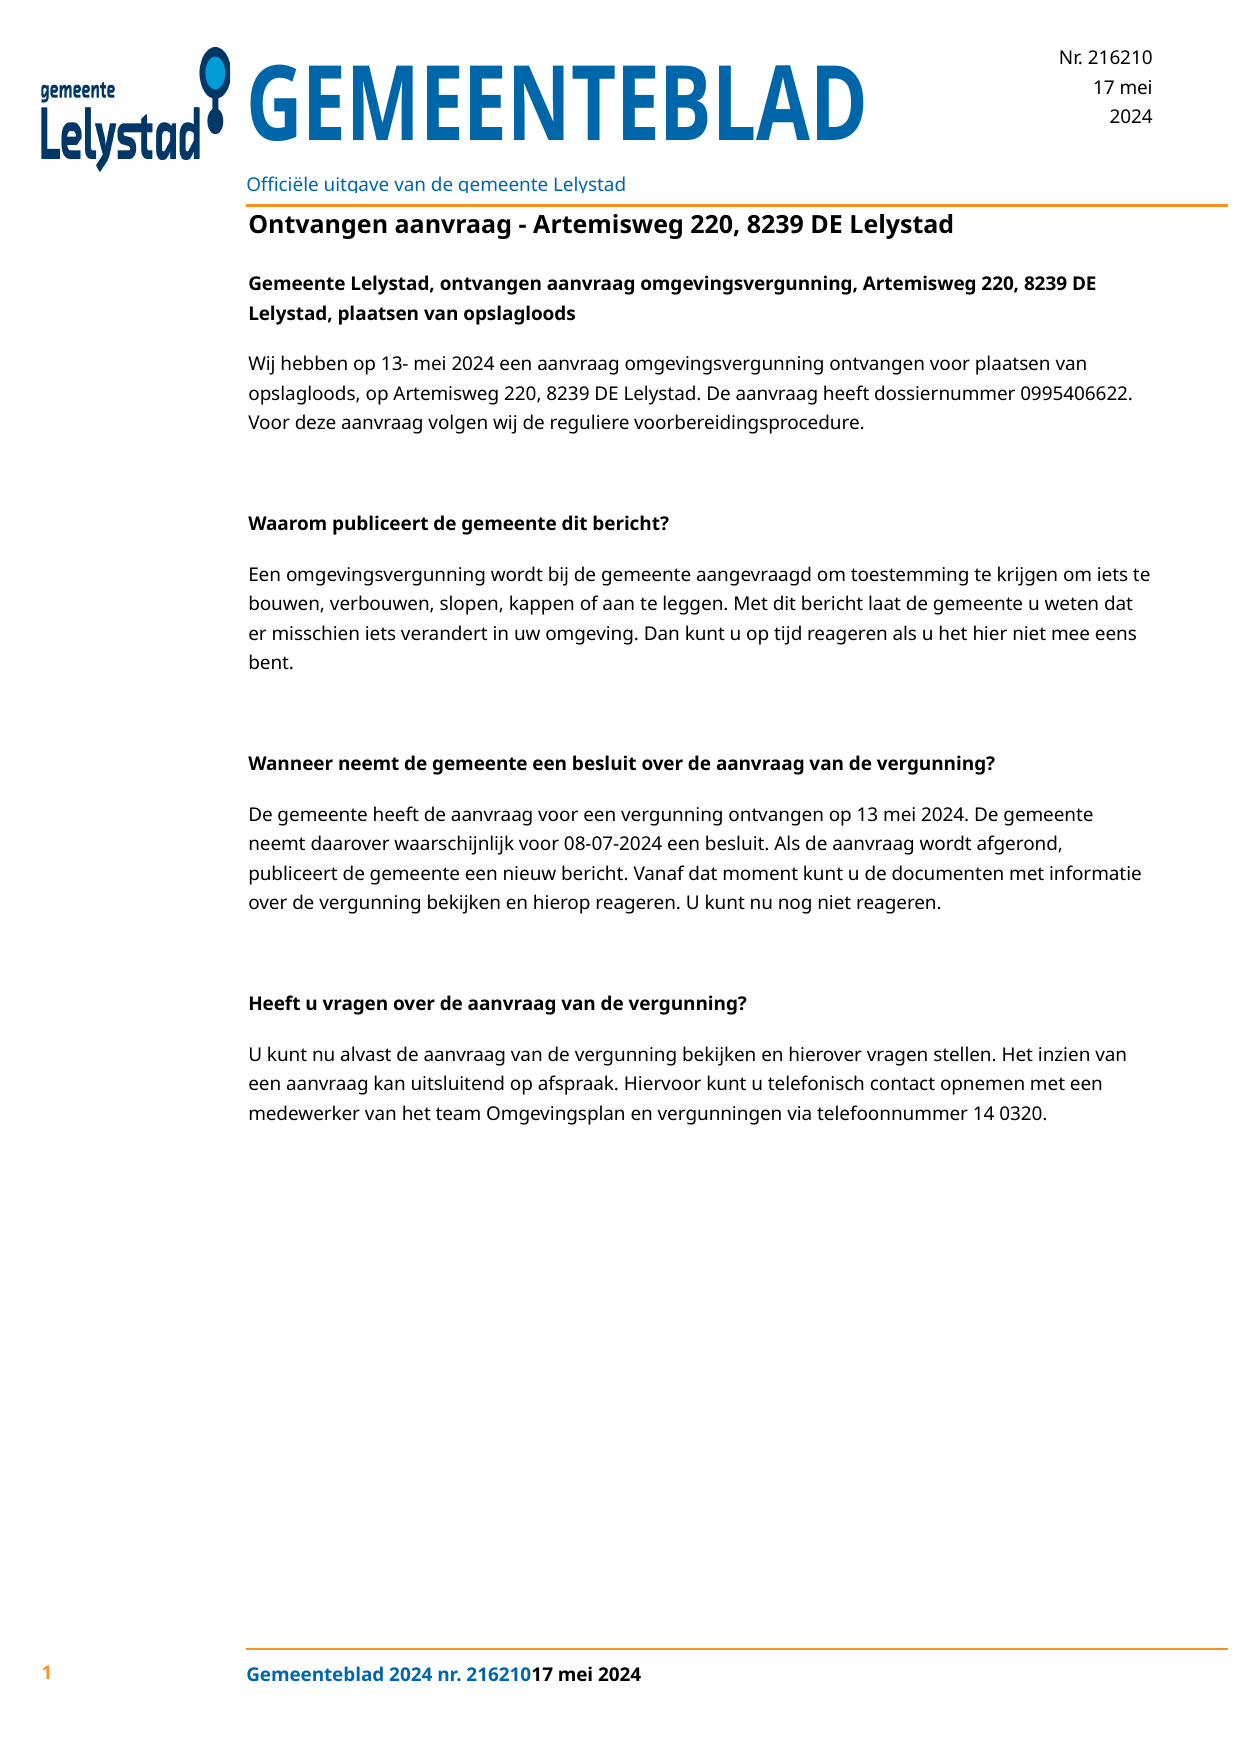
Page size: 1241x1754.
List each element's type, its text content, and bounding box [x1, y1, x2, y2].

text Waarom publiceert de gemeente dit bericht? [248, 510, 1152, 536]
text U kunt nu alvast de aanvraag van de vergunning bekijken en hierover vragen stellen. Het inzien van een aanvraag kan uitsluitend op afspraak. Hiervoor kunt u telefonisch contact opnemen met een medewerker van het team Omgevingsplan en vergunningen via telefoonnummer 14 0320. [248, 1041, 1152, 1126]
text Heeft u vragen over de aanvraag van de vergunning? [248, 990, 1152, 1016]
text Wij hebben op 13- mei 2024 een aanvraag omgevingsvergunning ontvangen voor plaatsen van opslagloods, op Artemisweg 220, 8239 DE Lelystad. De aanvraag heeft dossiernummer 0995406622. Voor deze aanvraag volgen wij de reguliere voorbereidingsprocedure. [248, 350, 1152, 435]
text Wanneer neemt de gemeente een besluit over de aanvraag van de vergunning? [248, 750, 1152, 776]
picture [41, 47, 231, 172]
text Een omgevingsvergunning wordt bij de gemeente aangevraagd om toestemming te krijgen om iets te bouwen, verbouwen, slopen, kappen of aan te leggen. Met dit bericht laat de gemeente u weten dat er misschien iets verandert in uw omgeving. Dan kunt u op tijd reageren als u het hier niet mee eens bent. [248, 561, 1152, 675]
text Gemeente Lelystad, ontvangen aanvraag omgevingsvergunning, Artemisweg 220, 8239 DE Lelystad, plaatsen van opslagloods [248, 270, 1152, 326]
text De gemeente heeft de aanvraag voor een vergunning ontvangen op 13 mei 2024. De gemeente neemt daarover waarschijnlijk voor 08-07-2024 een besluit. Als de aanvraag wordt afgerond, publiceert de gemeente een nieuw bericht. Vanaf dat moment kunt u de documenten met informatie over de vergunning bekijken en hierop reageren. U kunt nu nog niet reageren. [248, 801, 1152, 915]
text Ontvangen aanvraag - Artemisweg 220, 8239 DE Lelystad [248, 207, 1152, 241]
